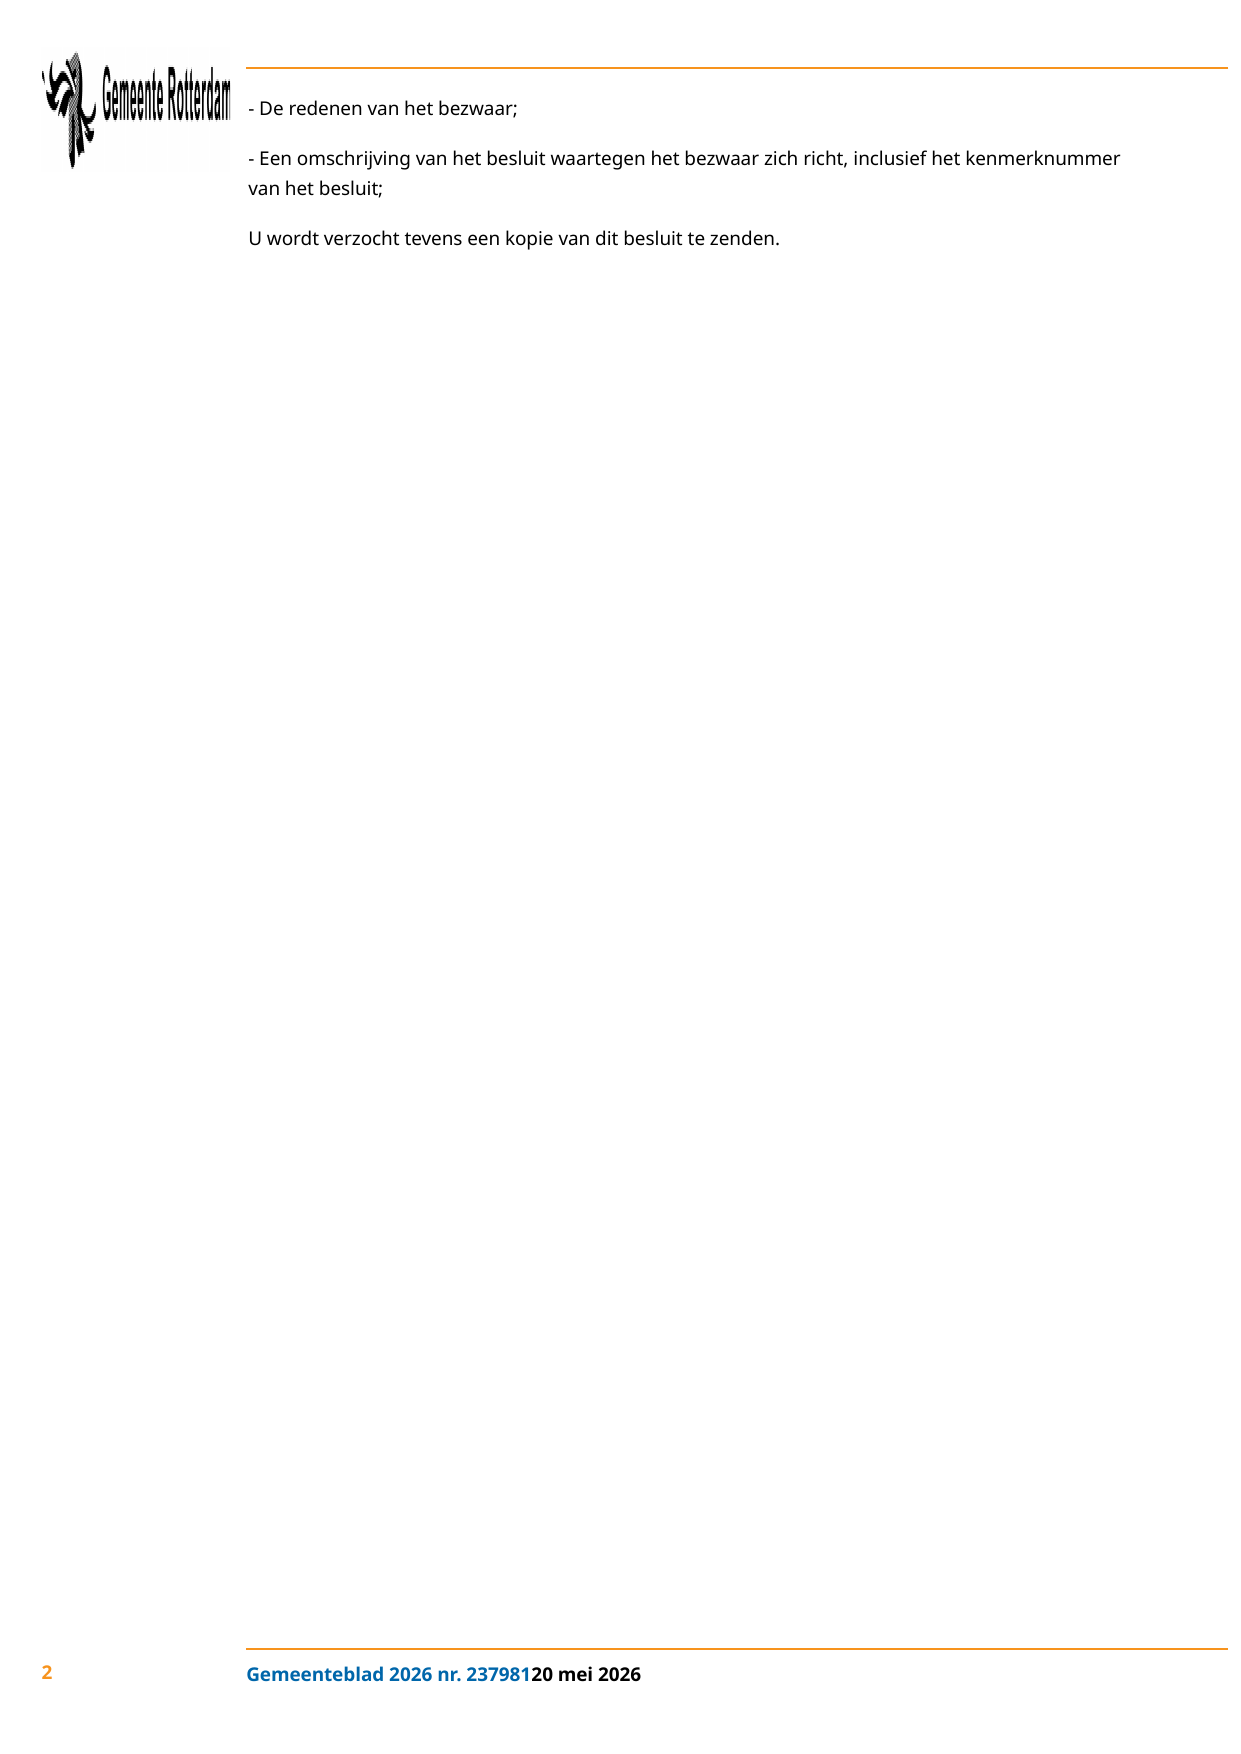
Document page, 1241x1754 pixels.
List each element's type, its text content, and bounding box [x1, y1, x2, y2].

text - De redenen van het bezwaar; [248, 95, 1152, 121]
text - Een omschrijving van het besluit waartegen het bezwaar zich richt, inclusief het kenmerknummer van het besluit; [248, 145, 1152, 201]
text U wordt verzocht tevens een kopie van dit besluit te zenden. [248, 225, 1152, 251]
picture [41, 47, 231, 172]
